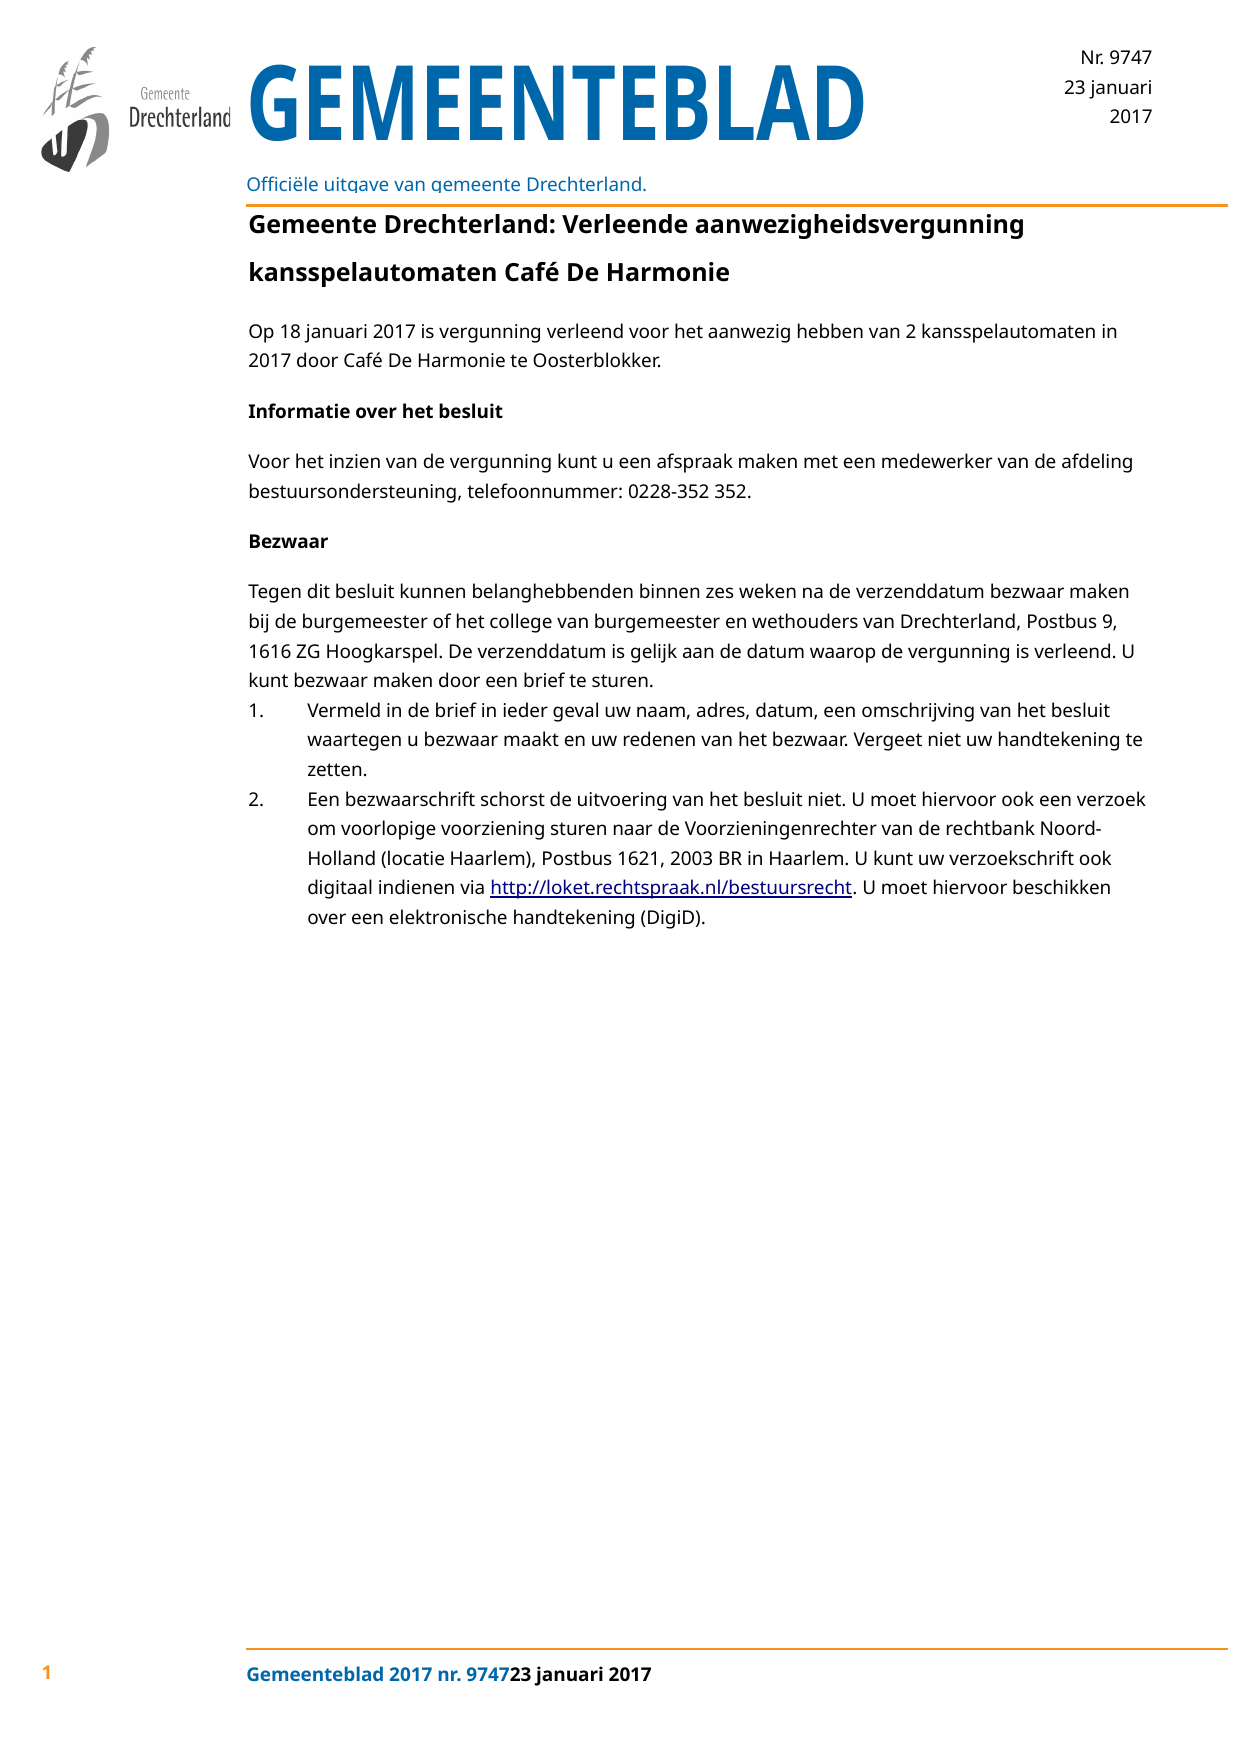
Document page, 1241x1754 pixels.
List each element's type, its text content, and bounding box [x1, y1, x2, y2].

list Vermeld in de brief in ieder geval uw naam, adres, datum, een omschrijving van het besluit waartegen u bezwaar maakt en uw redenen van het bezwaar. Vergeet niet uw handtekening te zetten. [248, 697, 1152, 782]
text Gemeente Drechterland: Verleende aanwezigheidsvergunning kansspelautomaten Café De Harmonie [248, 207, 1152, 288]
text Informatie over het besluit [248, 398, 1152, 424]
picture [41, 47, 231, 172]
text Op 18 januari 2017 is vergunning verleend voor het aanwezig hebben van 2 kansspelautomaten in 2017 door Café De Harmonie te Oosterblokker. [248, 318, 1152, 373]
text Tegen dit besluit kunnen belanghebbenden binnen zes weken na de verzenddatum bezwaar maken bij de burgemeester of het college van burgemeester en wethouders van Drechterland, Postbus 9, 1616 ZG Hoogkarspel. De verzenddatum is gelijk aan de datum waarop de vergunning is verleend. U kunt bezwaar maken door een brief te sturen. [248, 579, 1152, 693]
text Voor het inzien van de vergunning kunt u een afspraak maken met een medewerker van de afdeling bestuursondersteuning, telefoonnummer: 0228-352 352. [248, 448, 1152, 504]
list Een bezwaarschrift schorst de uitvoering van het besluit niet. U moet hiervoor ook een verzoek om voorlopige voorziening sturen naar de Voorzieningenrechter van de rechtbank Noord-Holland (locatie Haarlem), Postbus 1621, 2003 BR in Haarlem. U kunt uw verzoekschrift ook digitaal indienen via http://loket.rechtspraak.nl/bestuursrecht. U moet hiervoor beschikken over een elektronische handtekening (DigiD). [248, 786, 1152, 930]
text Bezwaar [248, 528, 1152, 554]
